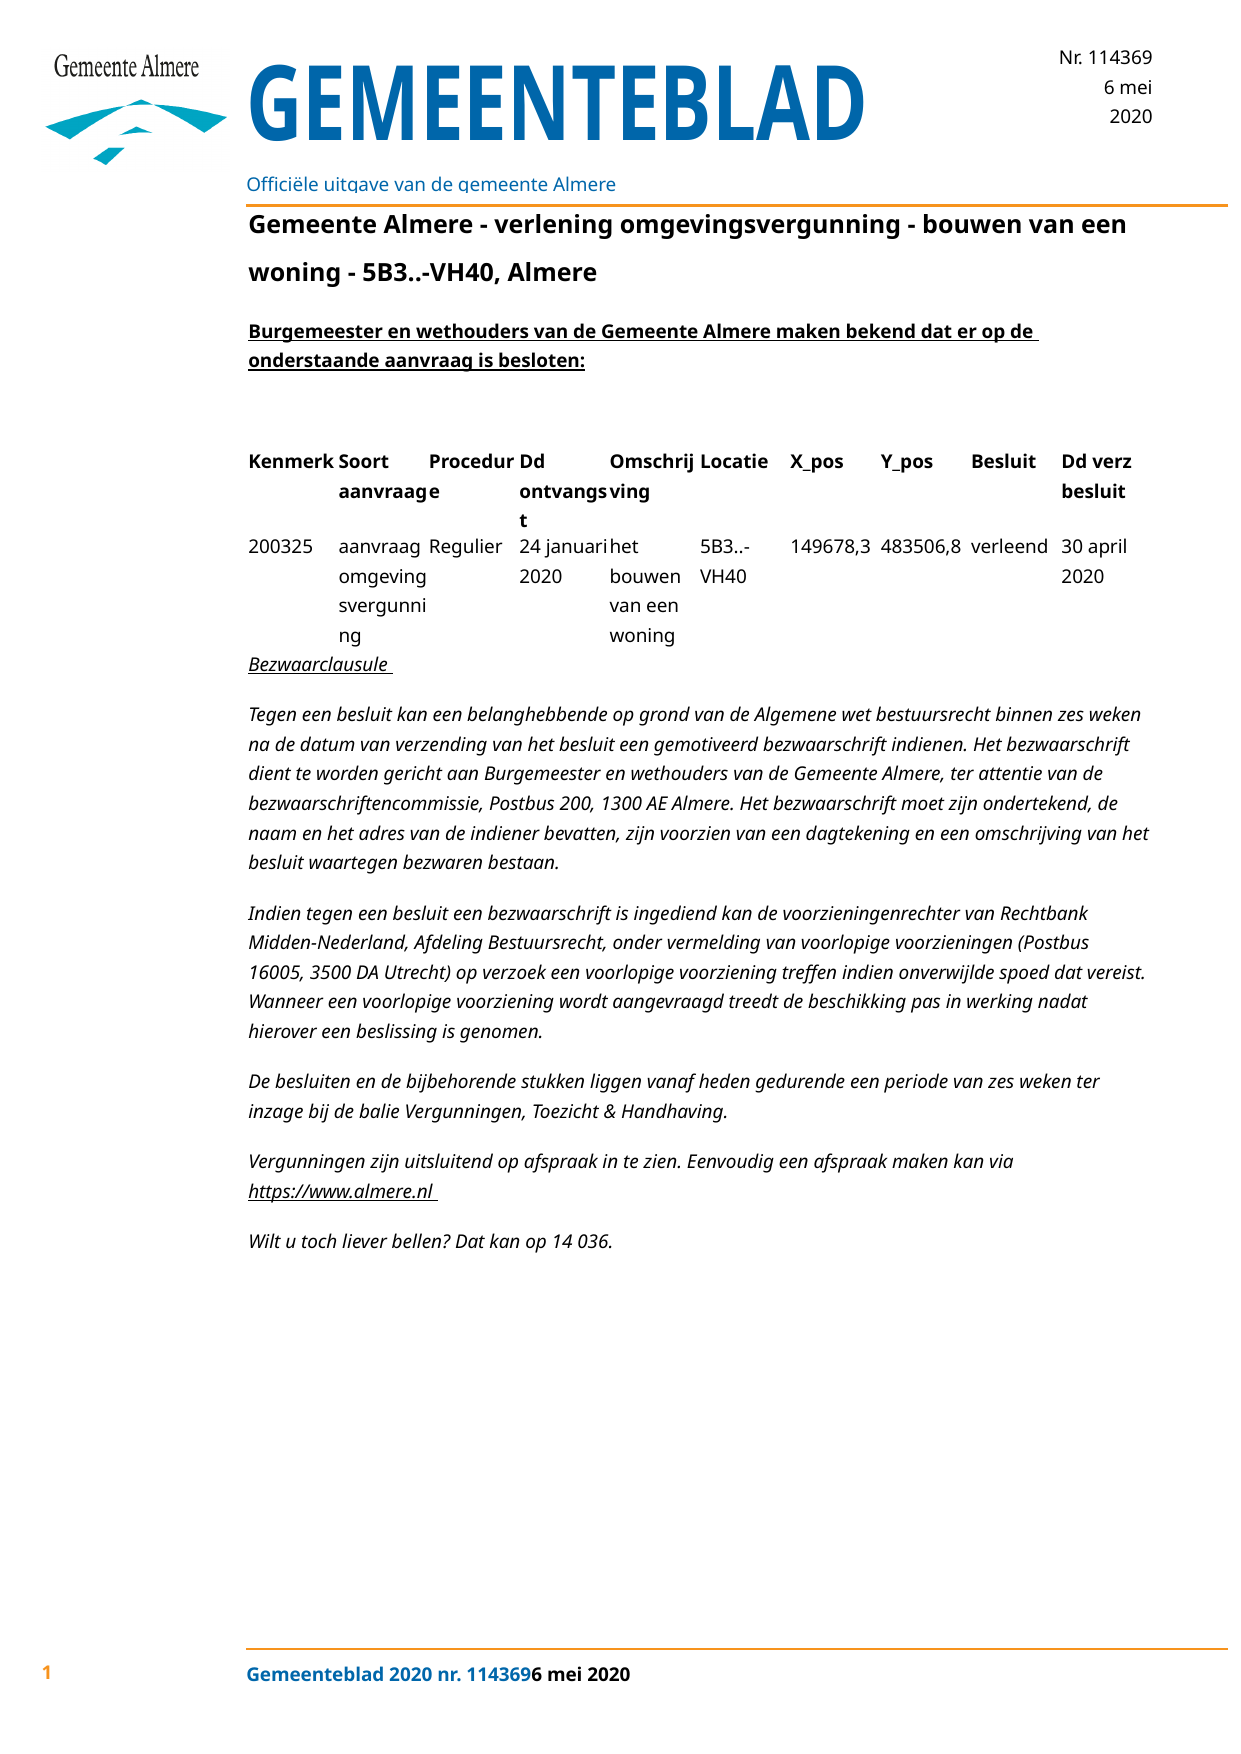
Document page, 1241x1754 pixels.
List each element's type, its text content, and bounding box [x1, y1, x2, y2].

table_cell 483506,8 [881, 533, 971, 648]
text Tegen een besluit kan een belanghebbende op grond van de Algemene wet bestuursrecht binnen zes weken na de datum van verzending van het besluit een gemotiveerd bezwaarschrift indienen. Het bezwaarschrift dient te worden gericht aan Burgemeester en wethouders van de Gemeente Almere, ter attentie van de bezwaarschriftencommissie, Postbus 200, 1300 AE Almere. Het bezwaarschrift moet zijn ondertekend, de naam en het adres van de indiener bevatten, zijn voorzien van een dagtekening en een omschrijving van het besluit waartegen bezwaren bestaan. [248, 701, 1152, 875]
text Wilt u toch liever bellen? Dat kan op 14 036. [248, 1228, 1152, 1254]
text Bezwaarclausule [248, 651, 1152, 677]
table_cell het bouwen van een woning [609, 533, 700, 648]
text Gemeente Almere - verlening omgevingsvergunning - bouwen van een woning - 5B3..-VH40, Almere [248, 207, 1152, 288]
table_header Y_pos [881, 449, 971, 533]
text Burgemeester en wethouders van de Gemeente Almere maken bekend dat er op de onderstaande aanvraag is besloten: [248, 318, 1152, 373]
table_header Omschrijving [609, 449, 700, 533]
text Indien tegen een besluit een bezwaarschrift is ingediend kan de voorzieningenrechter van Rechtbank Midden-Nederland, Afdeling Bestuursrecht, onder vermelding van voorlopige voorzieningen (Postbus 16005, 3500 DA Utrecht) op verzoek een voorlopige voorziening treffen indien onverwijlde spoed dat vereist. Wanneer een voorlopige voorziening wordt aangevraagd treedt de beschikking pas in werking nadat hierover een beslissing is genomen. [248, 900, 1152, 1044]
text Vergunningen zijn uitsluitend op afspraak in te zien. Eenvoudig een afspraak maken kan via https://www.almere.nl [248, 1148, 1152, 1204]
table_cell 24 januari 2020 [519, 533, 609, 648]
table_cell 30 april 2020 [1061, 533, 1152, 648]
table_header X_pos [790, 449, 881, 533]
text De besluiten en de bijbehorende stukken liggen vanaf heden gedurende een periode van zes weken ter inzage bij de balie Vergunningen, Toezicht & Handhaving. [248, 1068, 1152, 1124]
table_header Procedure [429, 449, 519, 533]
table_cell 200325 [248, 533, 338, 648]
table_cell 5B3..-VH40 [700, 533, 790, 648]
table_header Kenmerk [248, 449, 338, 533]
table_header Besluit [971, 449, 1061, 533]
table_header Dd verz besluit [1061, 449, 1152, 533]
table_header Dd ontvangst [519, 449, 609, 533]
table_cell Regulier [429, 533, 519, 648]
picture [41, 47, 231, 172]
table_cell verleend [971, 533, 1061, 648]
table_cell aanvraag omgevingsvergunning [338, 533, 429, 648]
table_header Soort aanvraag [338, 449, 429, 533]
table_header Locatie [700, 449, 790, 533]
table_cell 149678,3 [790, 533, 881, 648]
